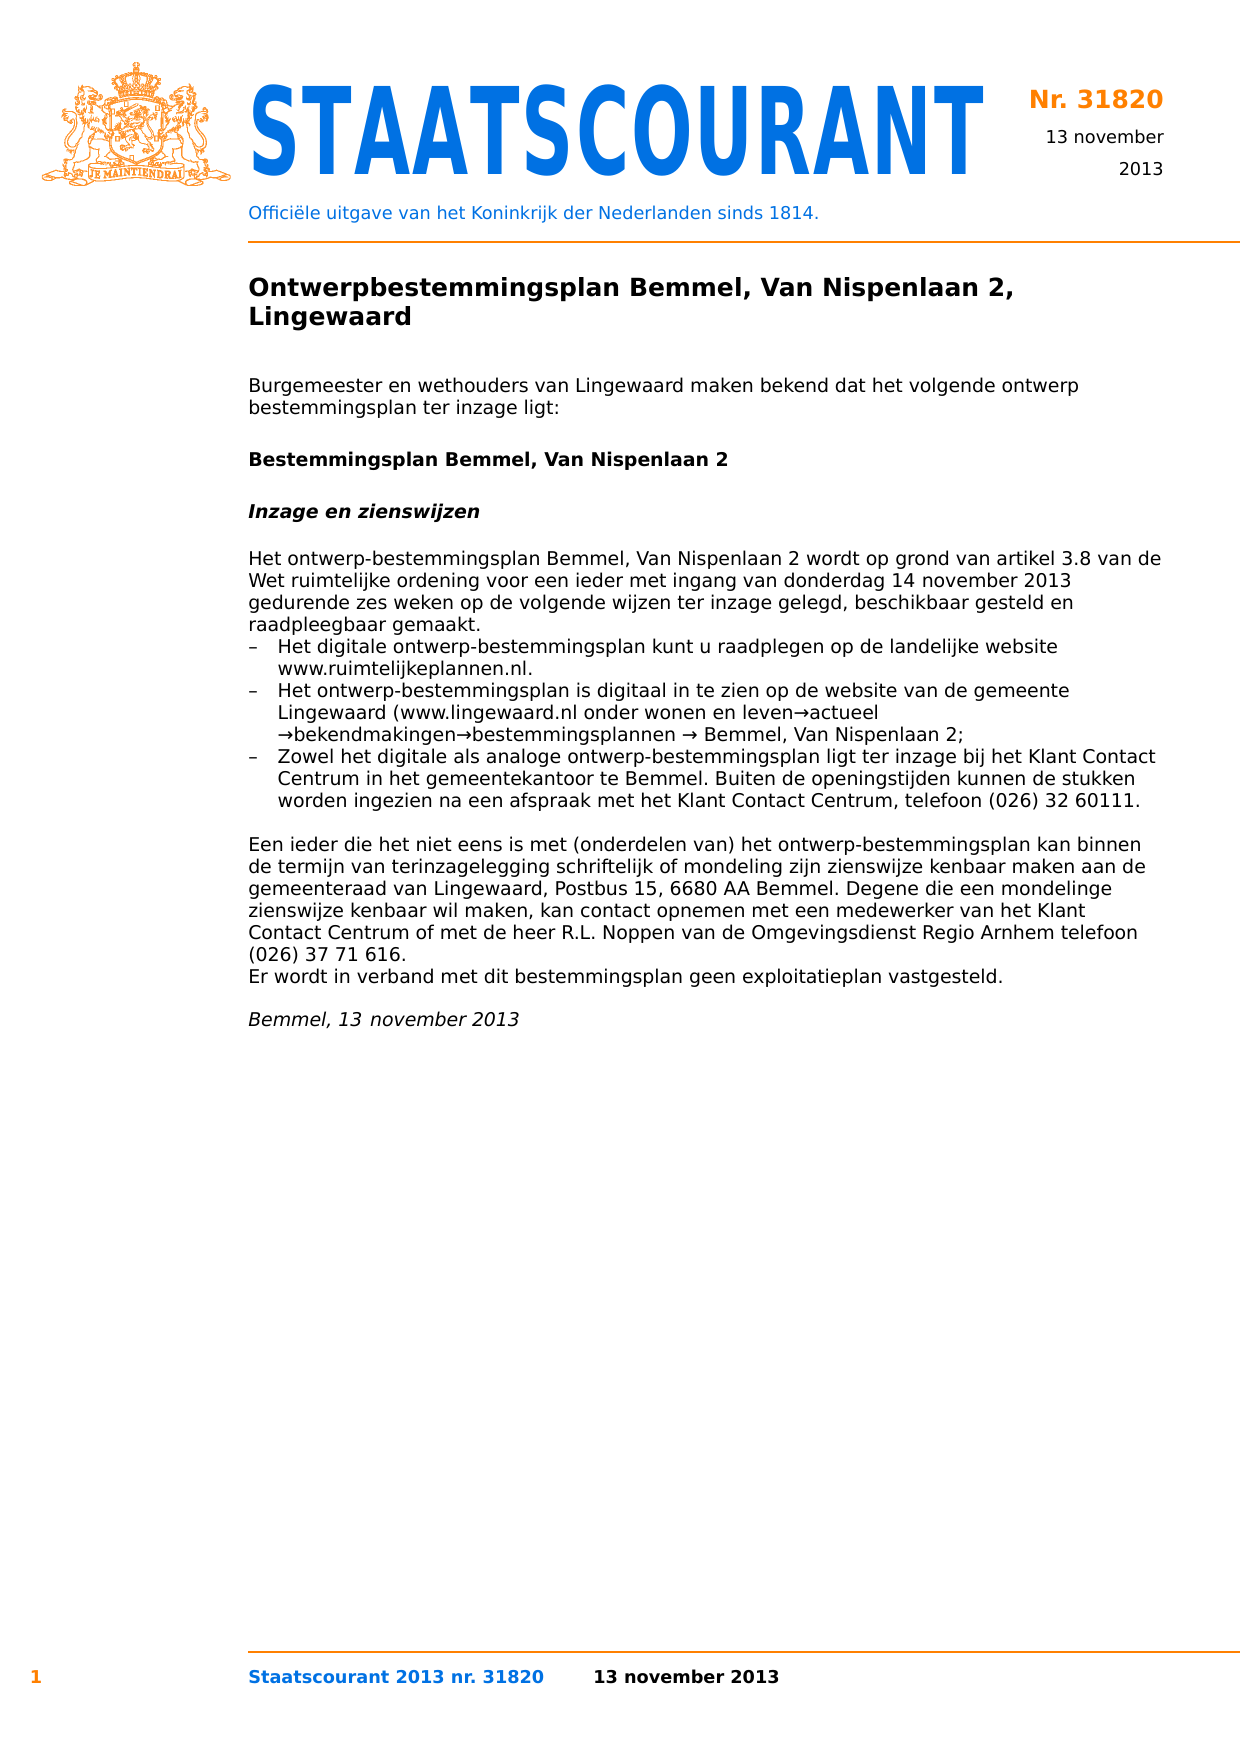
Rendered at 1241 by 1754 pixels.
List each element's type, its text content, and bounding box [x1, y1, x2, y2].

table_cell 2013 [998, 153, 1240, 203]
table_cell Officiële uitgave van het Koninkrijk der Nederlanden sinds 1814. [248, 203, 1240, 241]
table_header STAATSCOURANT [248, 62, 998, 203]
text – Zowel het digitale als analoge ontwerp-bestemmingsplan ligt ter inzage bij het Klant Contact Centrum in het gemeentekantoor te Bemmel. Buiten de openingstijden kunnen de stukken worden ingezien na een afspraak met het Klant Contact Centrum, telefoon (026) 32 60111. [248, 746, 1163, 812]
text Burgemeester en wethouders van Lingewaard maken bekend dat het volgende ontwerp bestemmingsplan ter inzage ligt: [248, 375, 1163, 419]
text Bemmel, 13 november 2013 [248, 1009, 1163, 1031]
text – Het ontwerp-bestemmingsplan is digitaal in te zien op de website van de gemeente Lingewaard (www.lingewaard.nl onder wonen en leven→actueel →bekendmakingen→bestemmingsplannen → Bemmel, Van Nispenlaan 2; [248, 680, 1163, 746]
picture [41, 62, 231, 186]
text Een ieder die het niet eens is met (onderdelen van) het ontwerp-bestemmingsplan kan binnen de termijn van terinzagelegging schriftelijk of mondeling zijn zienswijze kenbaar maken aan de gemeenteraad van Lingewaard, Postbus 15, 6680 AA Bemmel. Degene die een mondelinge zienswijze kenbaar wil maken, kan contact opnemen met een medewerker van het Klant Contact Centrum of met de heer R.L. Noppen van de Omgevingsdienst Regio Arnhem telefoon (026) 37 71 616. [248, 834, 1163, 966]
subtitle Ontwerpbestemmingsplan Bemmel, Van Nispenlaan 2, Lingewaard [248, 273, 1163, 331]
table_header Nr. 31820 [998, 62, 1240, 121]
table_cell 13 november [998, 121, 1240, 153]
subtitle Bestemmingsplan Bemmel, Van Nispenlaan 2 [248, 449, 1163, 471]
text Er wordt in verband met dit bestemmingsplan geen exploitatieplan vastgesteld. [248, 966, 1163, 987]
text – Het digitale ontwerp-bestemmingsplan kunt u raadplegen op de landelijke website www.ruimtelijkeplannen.nl. [248, 636, 1163, 680]
table_header [25, 62, 248, 241]
text Het ontwerp-bestemmingsplan Bemmel, Van Nispenlaan 2 wordt op grond van artikel 3.8 van de Wet ruimtelijke ordening voor een ieder met ingang van donderdag 14 november 2013 gedurende zes weken op de volgende wijzen ter inzage gelegd, beschikbaar gesteld en raadpleegbaar gemaakt. [248, 548, 1163, 636]
subtitle Inzage en zienswijzen [248, 501, 1163, 523]
